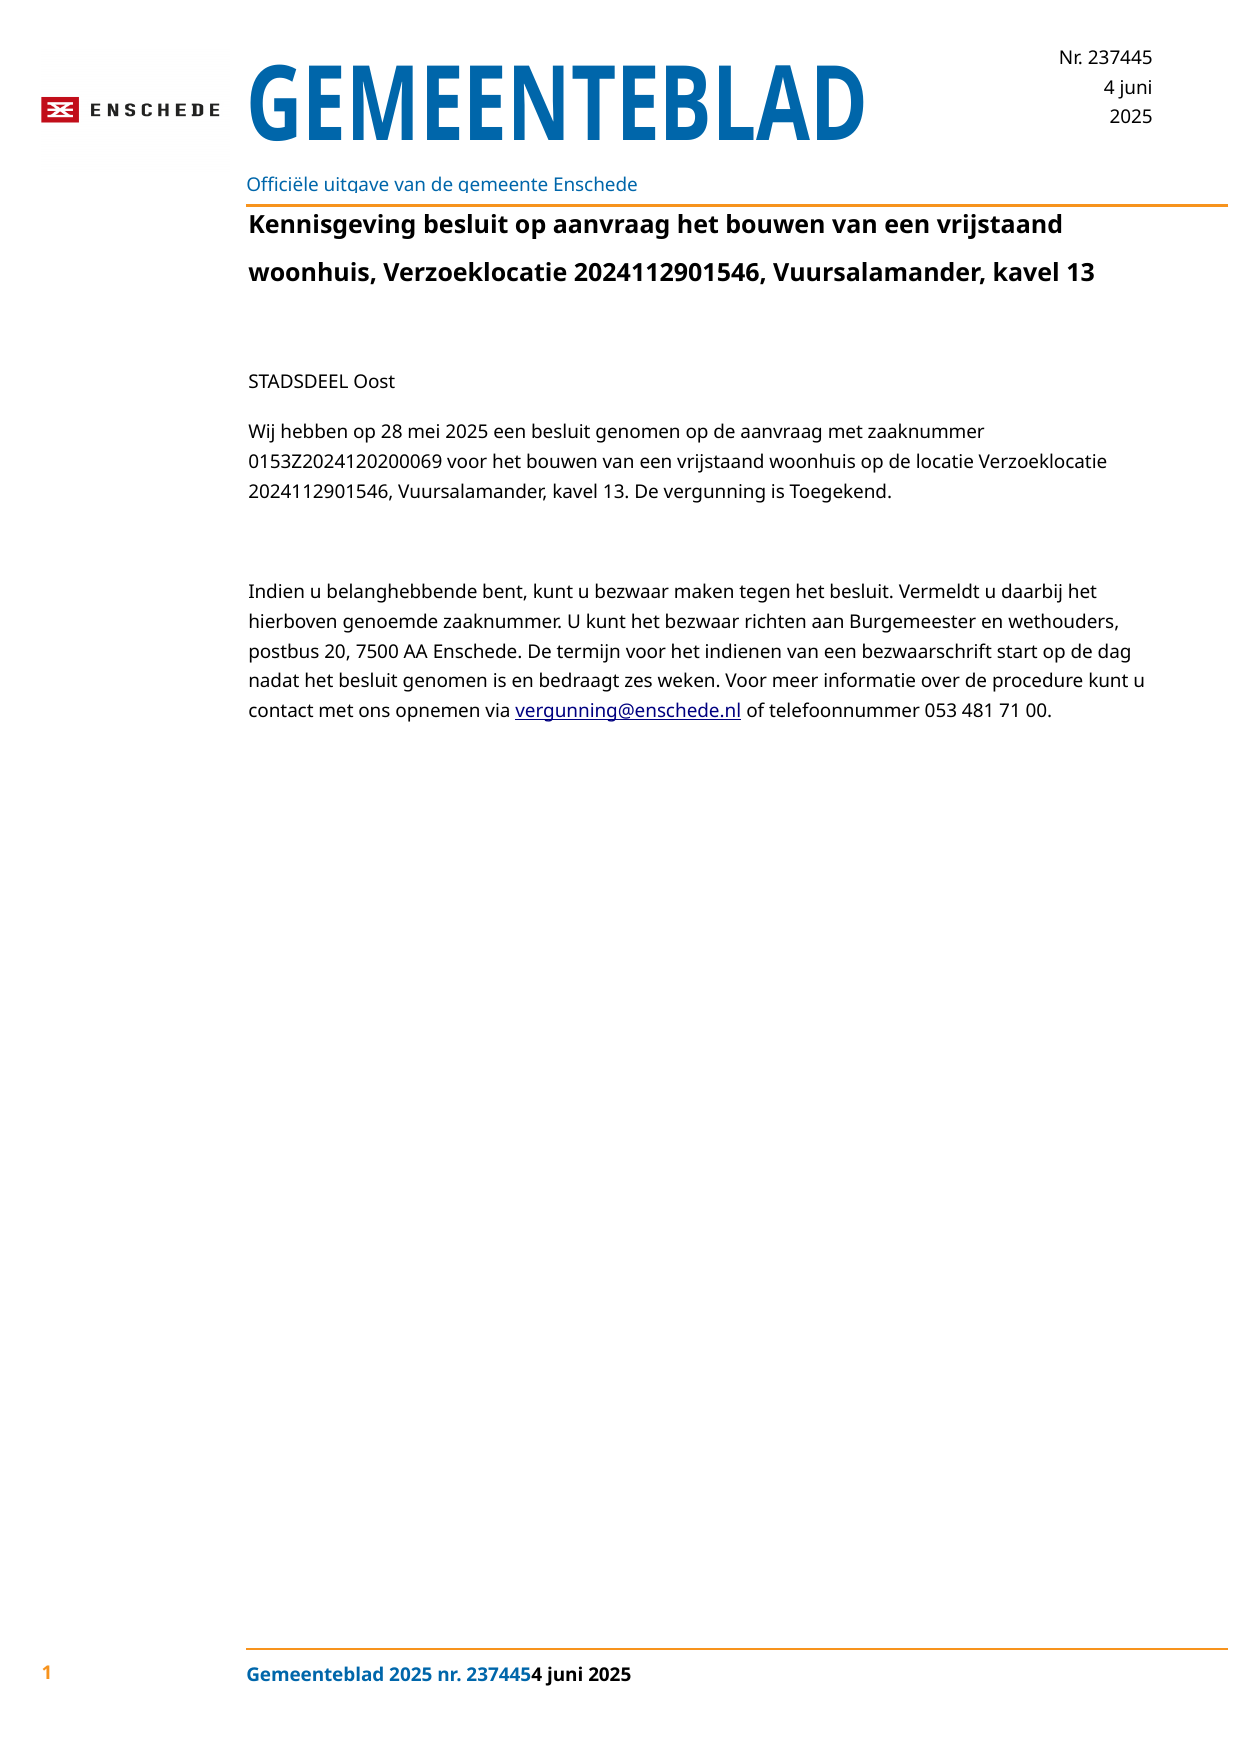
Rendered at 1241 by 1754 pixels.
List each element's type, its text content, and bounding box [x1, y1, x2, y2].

text Indien u belanghebbende bent, kunt u bezwaar maken tegen het besluit. Vermeldt u daarbij het hierboven genoemde zaaknummer. U kunt het bezwaar richten aan Burgemeester en wethouders, postbus 20, 7500 AA Enschede. De termijn voor het indienen van een bezwaarschrift start op de dag nadat het besluit genomen is en bedraagt zes weken. Voor meer informatie over de procedure kunt u contact met ons opnemen via vergunning@enschede.nl of telefoonnummer 053 481 71 00. [248, 579, 1152, 723]
text Wij hebben op 28 mei 2025 een besluit genomen op de aanvraag met zaaknummer 0153Z2024120200069 voor het bouwen van een vrijstaand woonhuis op de locatie Verzoeklocatie 2024112901546, Vuursalamander, kavel 13. De vergunning is Toegekend. [248, 419, 1152, 504]
text Kennisgeving besluit op aanvraag het bouwen van een vrijstaand woonhuis, Verzoeklocatie 2024112901546, Vuursalamander, kavel 13 [248, 207, 1152, 288]
picture [41, 47, 231, 172]
text STADSDEEL Oost [248, 368, 1152, 394]
